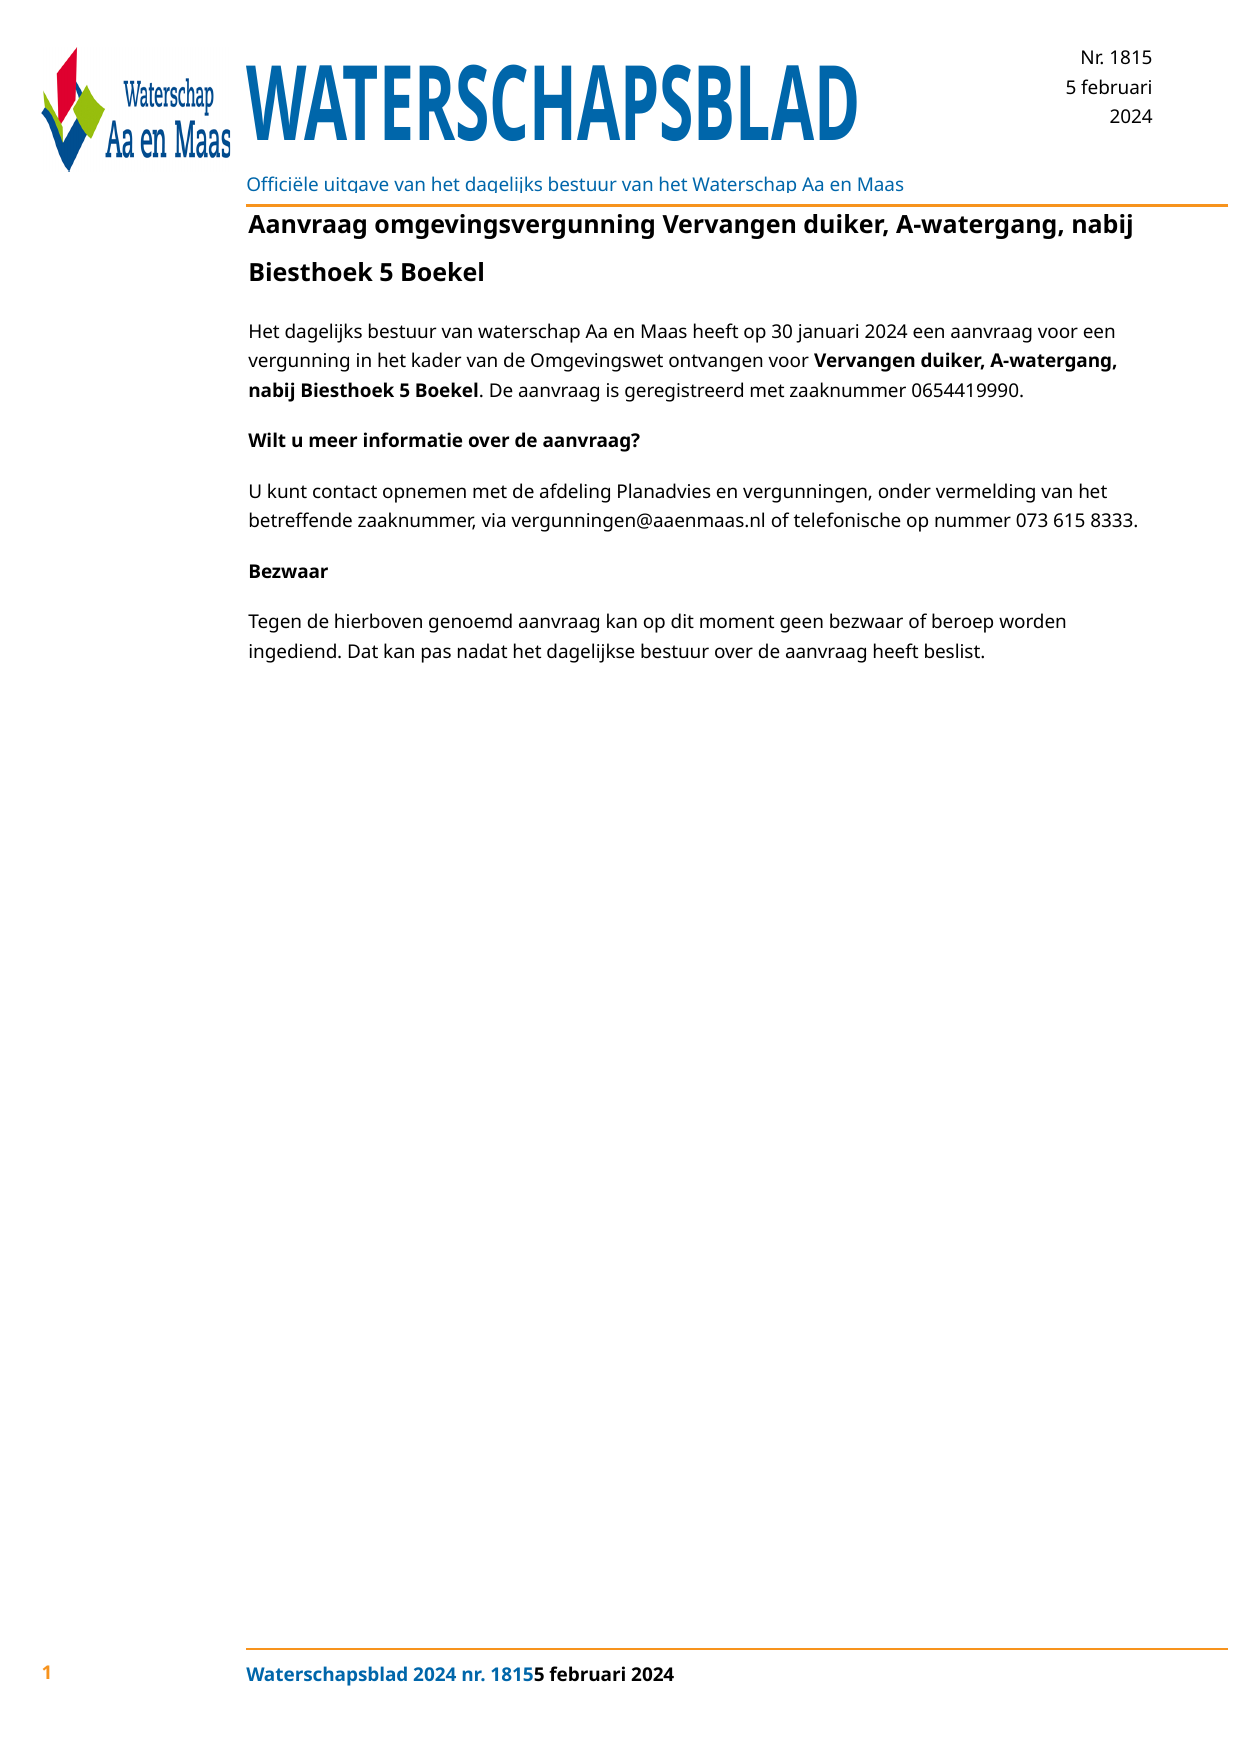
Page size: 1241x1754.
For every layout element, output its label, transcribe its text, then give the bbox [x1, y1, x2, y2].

text Wilt u meer informatie over de aanvraag? [248, 427, 1152, 453]
text Het dagelijks bestuur van waterschap Aa en Maas heeft op 30 januari 2024 een aanvraag voor een vergunning in het kader van de Omgevingswet ontvangen voor Vervangen duiker, A-watergang, nabij Biesthoek 5 Boekel. De aanvraag is geregistreerd met zaaknummer 0654419990. [248, 318, 1152, 403]
text Aanvraag omgevingsvergunning Vervangen duiker, A-watergang, nabij Biesthoek 5 Boekel [248, 207, 1152, 288]
picture [41, 47, 231, 172]
text Bezwaar [248, 558, 1152, 584]
text U kunt contact opnemen met de afdeling Planadvies en vergunningen, onder vermelding van het betreffende zaaknummer, via vergunningen@aaenmaas.nl of telefonische op nummer 073 615 8333. [248, 478, 1152, 533]
text Tegen de hierboven genoemd aanvraag kan op dit moment geen bezwaar of beroep worden ingediend. Dat kan pas nadat het dagelijkse bestuur over de aanvraag heeft beslist. [248, 608, 1152, 664]
